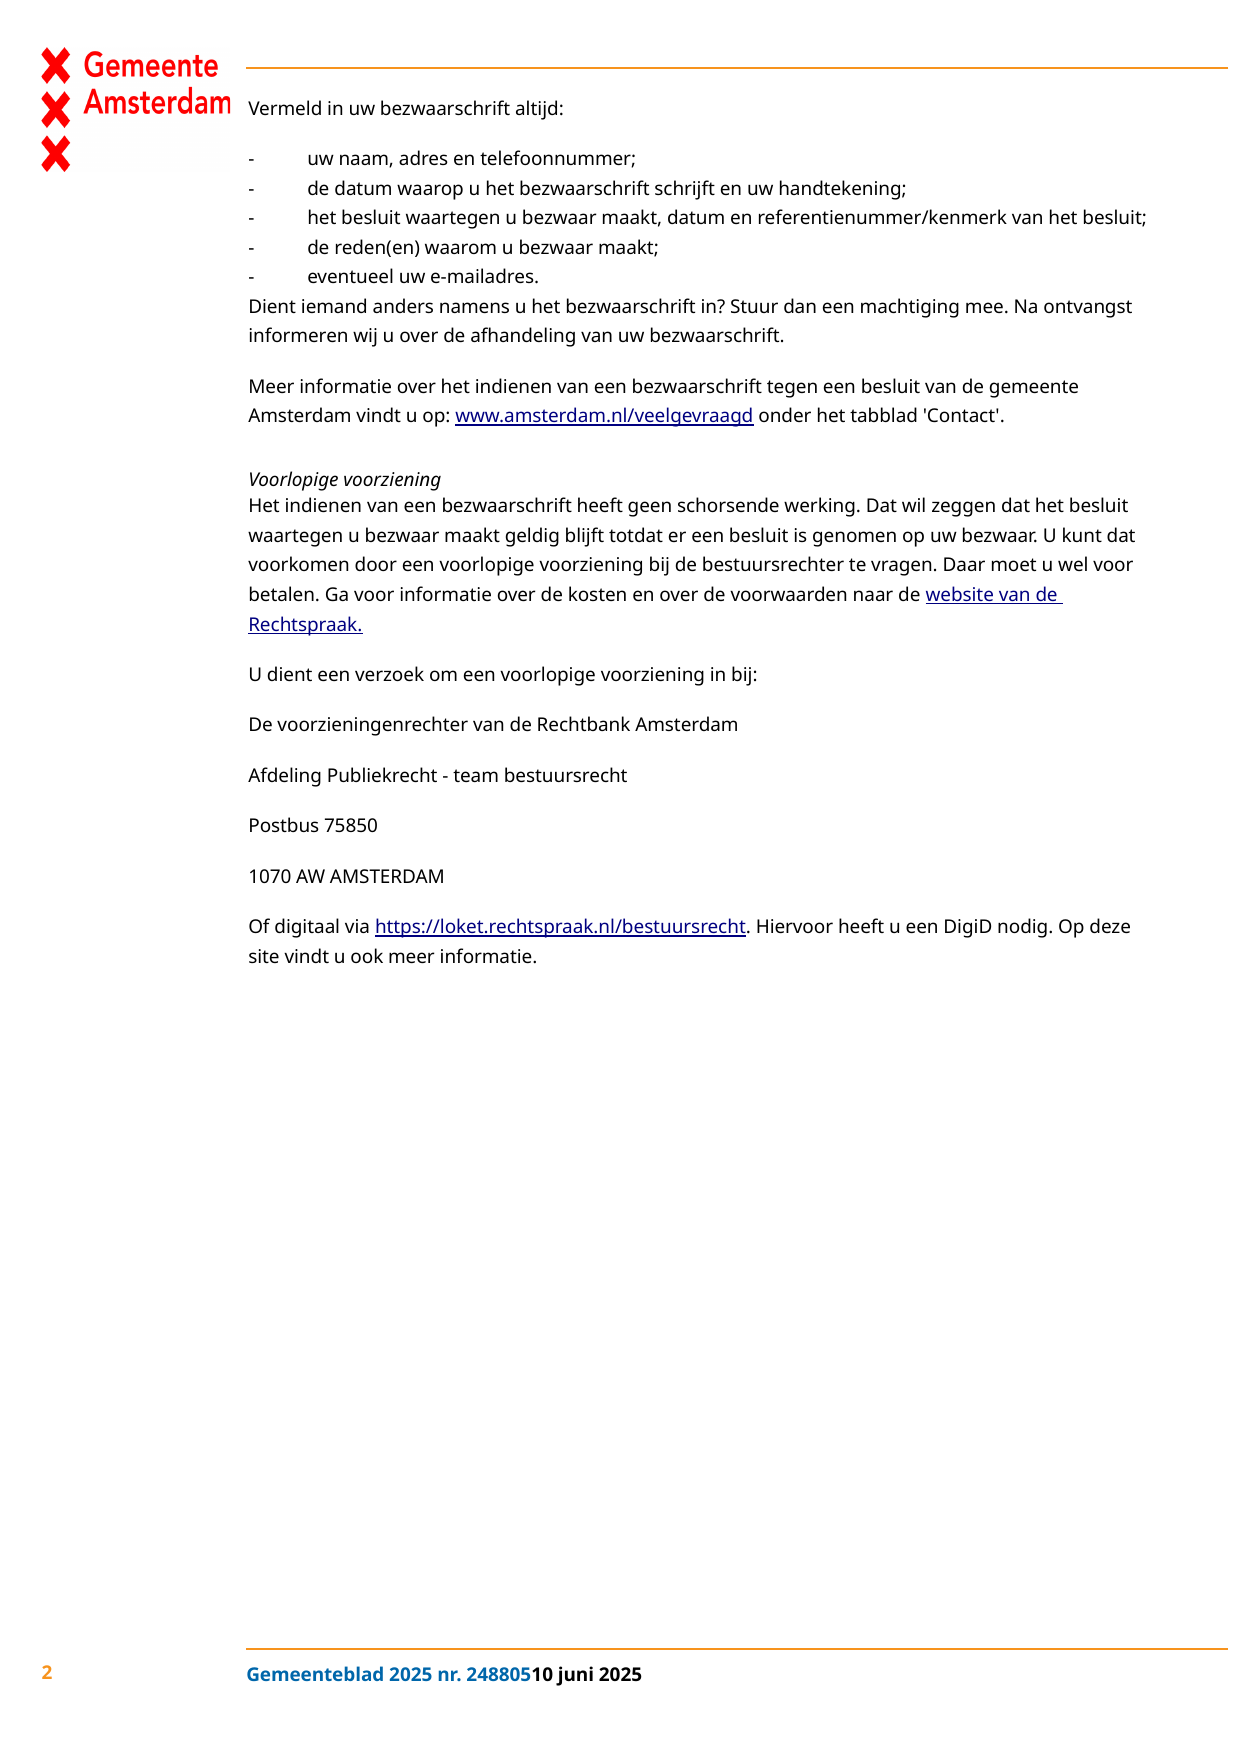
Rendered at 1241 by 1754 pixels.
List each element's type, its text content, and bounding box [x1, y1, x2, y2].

list de datum waarop u het bezwaarschrift schrijft en uw handtekening; [248, 175, 1152, 201]
list eventueel uw e-mailadres. [248, 263, 1152, 289]
text 1070 AW AMSTERDAM [248, 863, 1152, 888]
list uw naam, adres en telefoonnummer; [248, 145, 1152, 171]
text Postbus 75850 [248, 812, 1152, 838]
list de reden(en) waarom u bezwaar maakt; [248, 234, 1152, 260]
text Het indienen van een bezwaarschrift heeft geen schorsende werking. Dat wil zeggen dat het besluit waartegen u bezwaar maakt geldig blijft totdat er een besluit is genomen op uw bezwaar. U kunt dat voorkomen door een voorlopige voorziening bij de bestuursrechter te vragen. Daar moet u wel voor betalen. Ga voor informatie over de kosten en over de voorwaarden naar de website van de Rechtspraak. [248, 492, 1152, 636]
list het besluit waartegen u bezwaar maakt, datum en referentienummer/kenmerk van het besluit; [248, 204, 1152, 230]
text Vermeld in uw bezwaarschrift altijd: [248, 95, 1152, 121]
text Voorlopige voorziening [248, 467, 1152, 492]
text Meer informatie over het indienen van een bezwaarschrift tegen een besluit van de gemeente Amsterdam vindt u op: www.amsterdam.nl/veelgevraagd onder het tabblad 'Contact'. [248, 373, 1152, 428]
text De voorzieningenrechter van de Rechtbank Amsterdam [248, 712, 1152, 737]
text Of digitaal via https://loket.rechtspraak.nl/bestuursrecht. Hiervoor heeft u een DigiD nodig. Op deze site vindt u ook meer informatie. [248, 913, 1152, 968]
picture [41, 47, 231, 172]
text Dient iemand anders namens u het bezwaarschrift in? Stuur dan een machtiging mee. Na ontvangst informeren wij u over de afhandeling van uw bezwaarschrift. [248, 293, 1152, 348]
text Afdeling Publiekrecht - team bestuursrecht [248, 762, 1152, 788]
text U dient een verzoek om een voorlopige voorziening in bij: [248, 661, 1152, 687]
